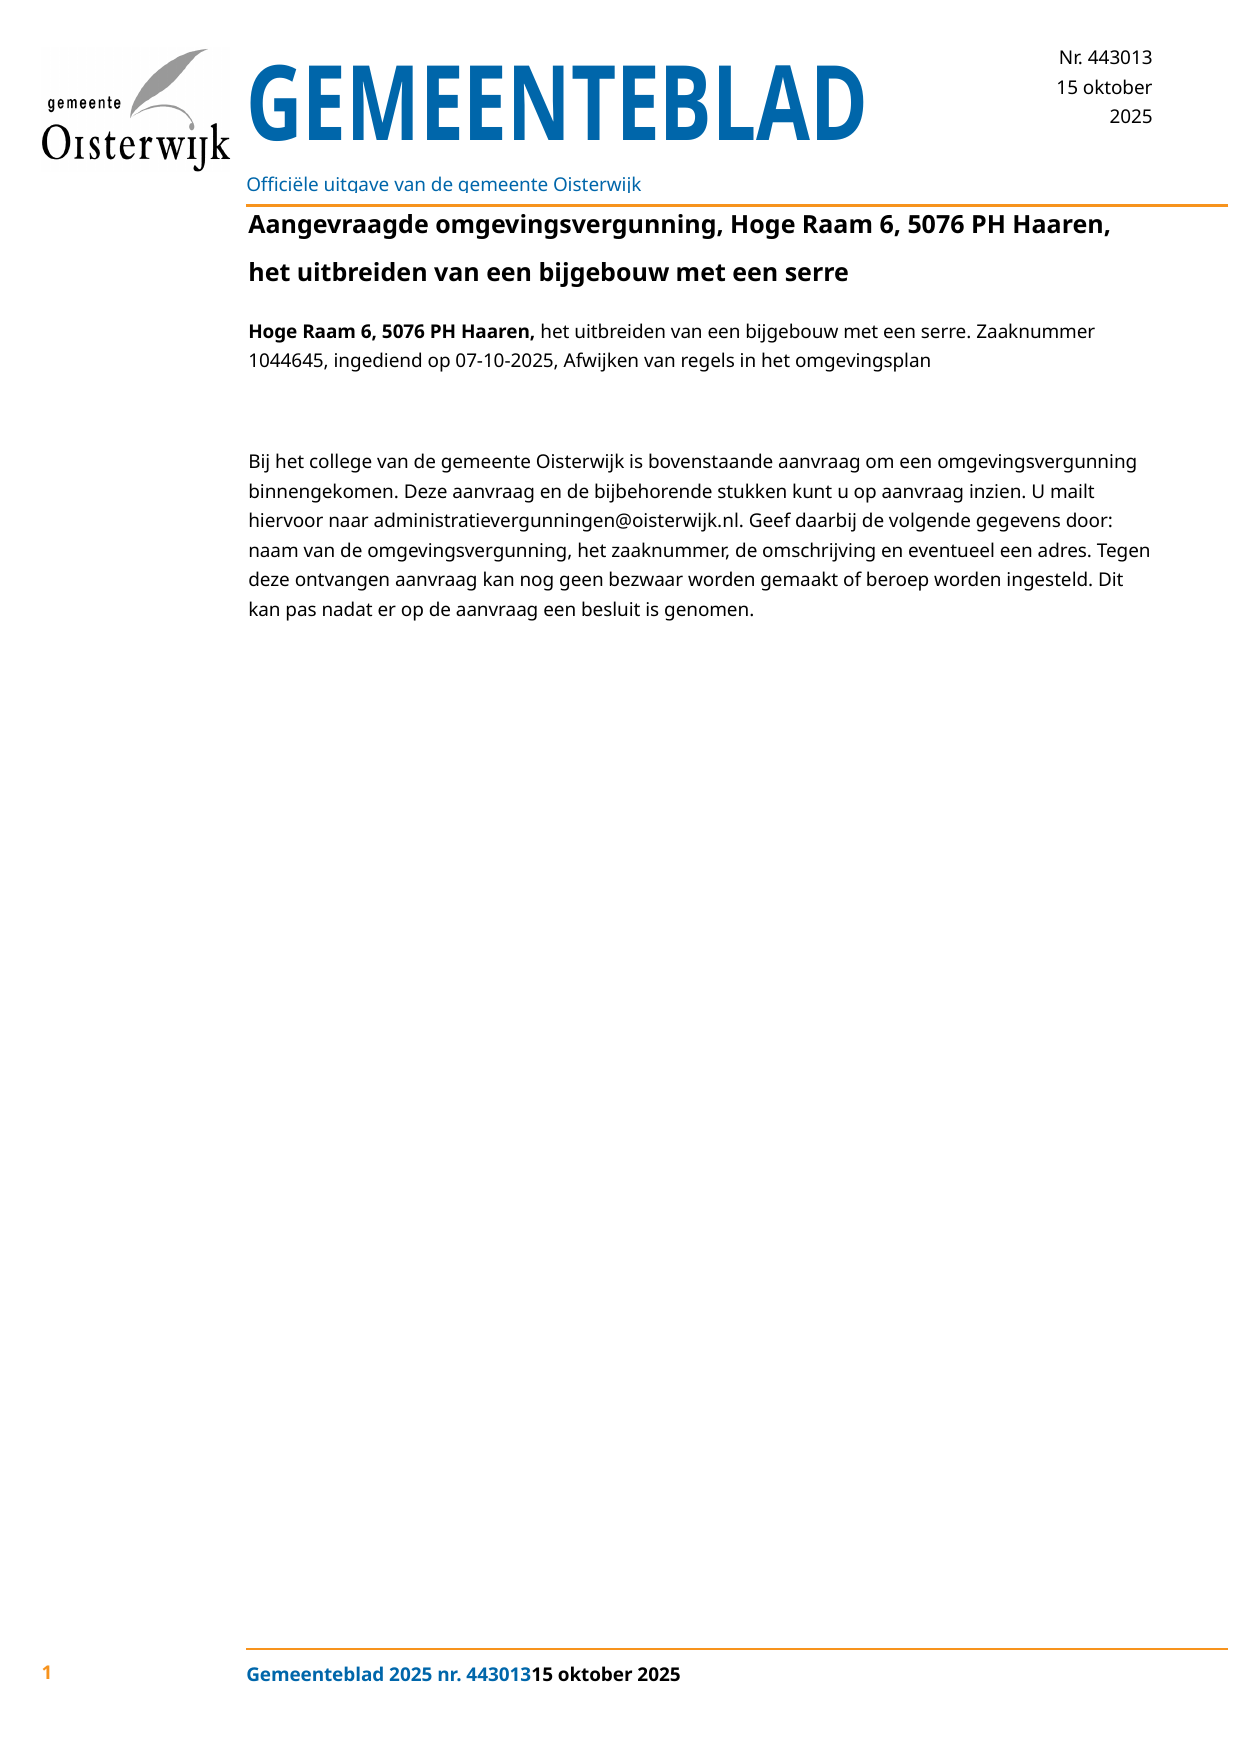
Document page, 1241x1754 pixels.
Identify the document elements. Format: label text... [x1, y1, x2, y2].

text Bij het college van de gemeente Oisterwijk is bovenstaande aanvraag om een omgevingsvergunning binnengekomen. Deze aanvraag en de bijbehorende stukken kunt u op aanvraag inzien. U mailt hiervoor naar administratievergunningen@oisterwijk.nl. Geef daarbij de volgende gegevens door: naam van de omgevingsvergunning, het zaaknummer, de omschrijving en eventueel een adres. Tegen deze ontvangen aanvraag kan nog geen bezwaar worden gemaakt of beroep worden ingesteld. Dit kan pas nadat er op de aanvraag een besluit is genomen. [248, 448, 1152, 622]
picture [41, 47, 231, 172]
text Aangevraagde omgevingsvergunning, Hoge Raam 6, 5076 PH Haaren, het uitbreiden van een bijgebouw met een serre [248, 207, 1152, 288]
text Hoge Raam 6, 5076 PH Haaren, het uitbreiden van een bijgebouw met een serre. Zaaknummer 1044645, ingediend op 07-10-2025, Afwijken van regels in het omgevingsplan [248, 318, 1152, 373]
